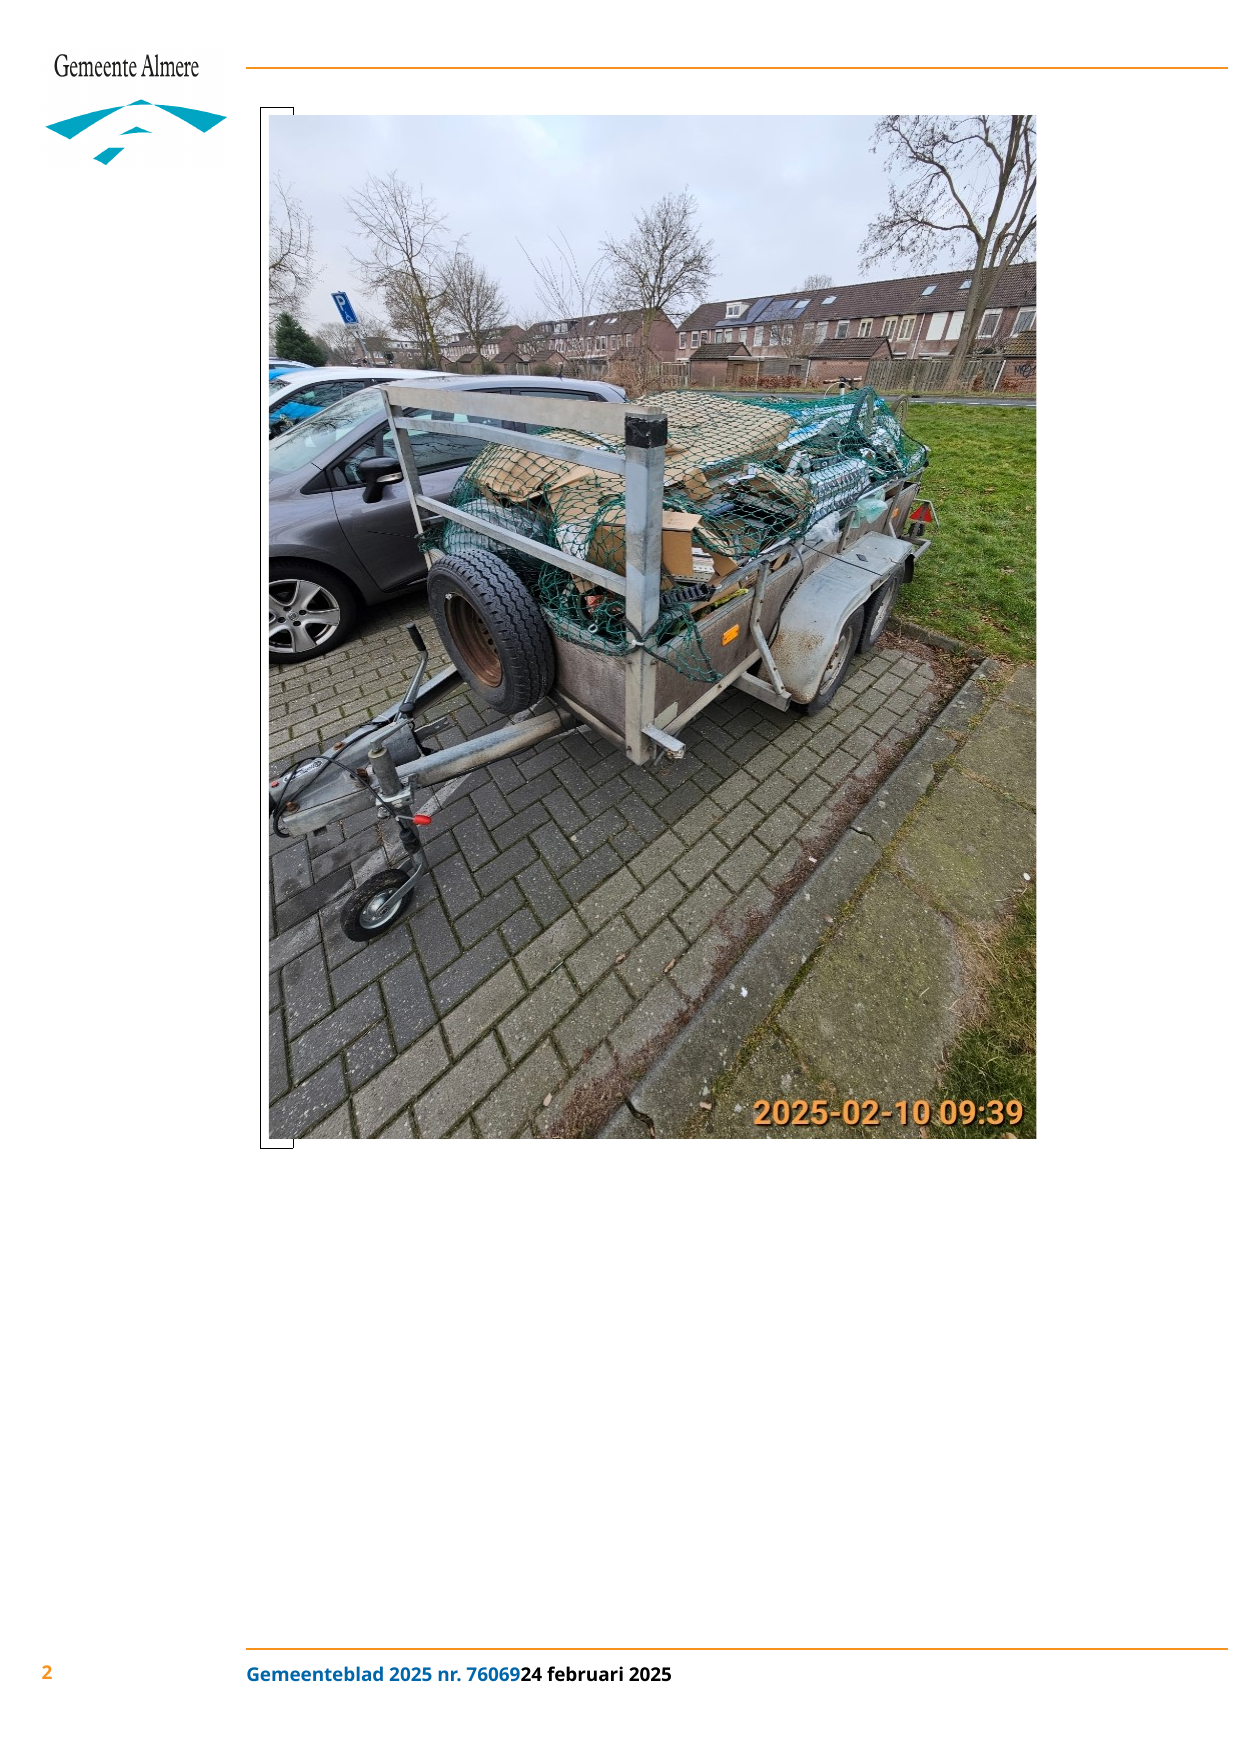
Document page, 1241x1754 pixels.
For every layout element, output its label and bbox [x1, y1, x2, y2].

picture [268, 115, 1037, 1139]
picture [41, 47, 231, 172]
